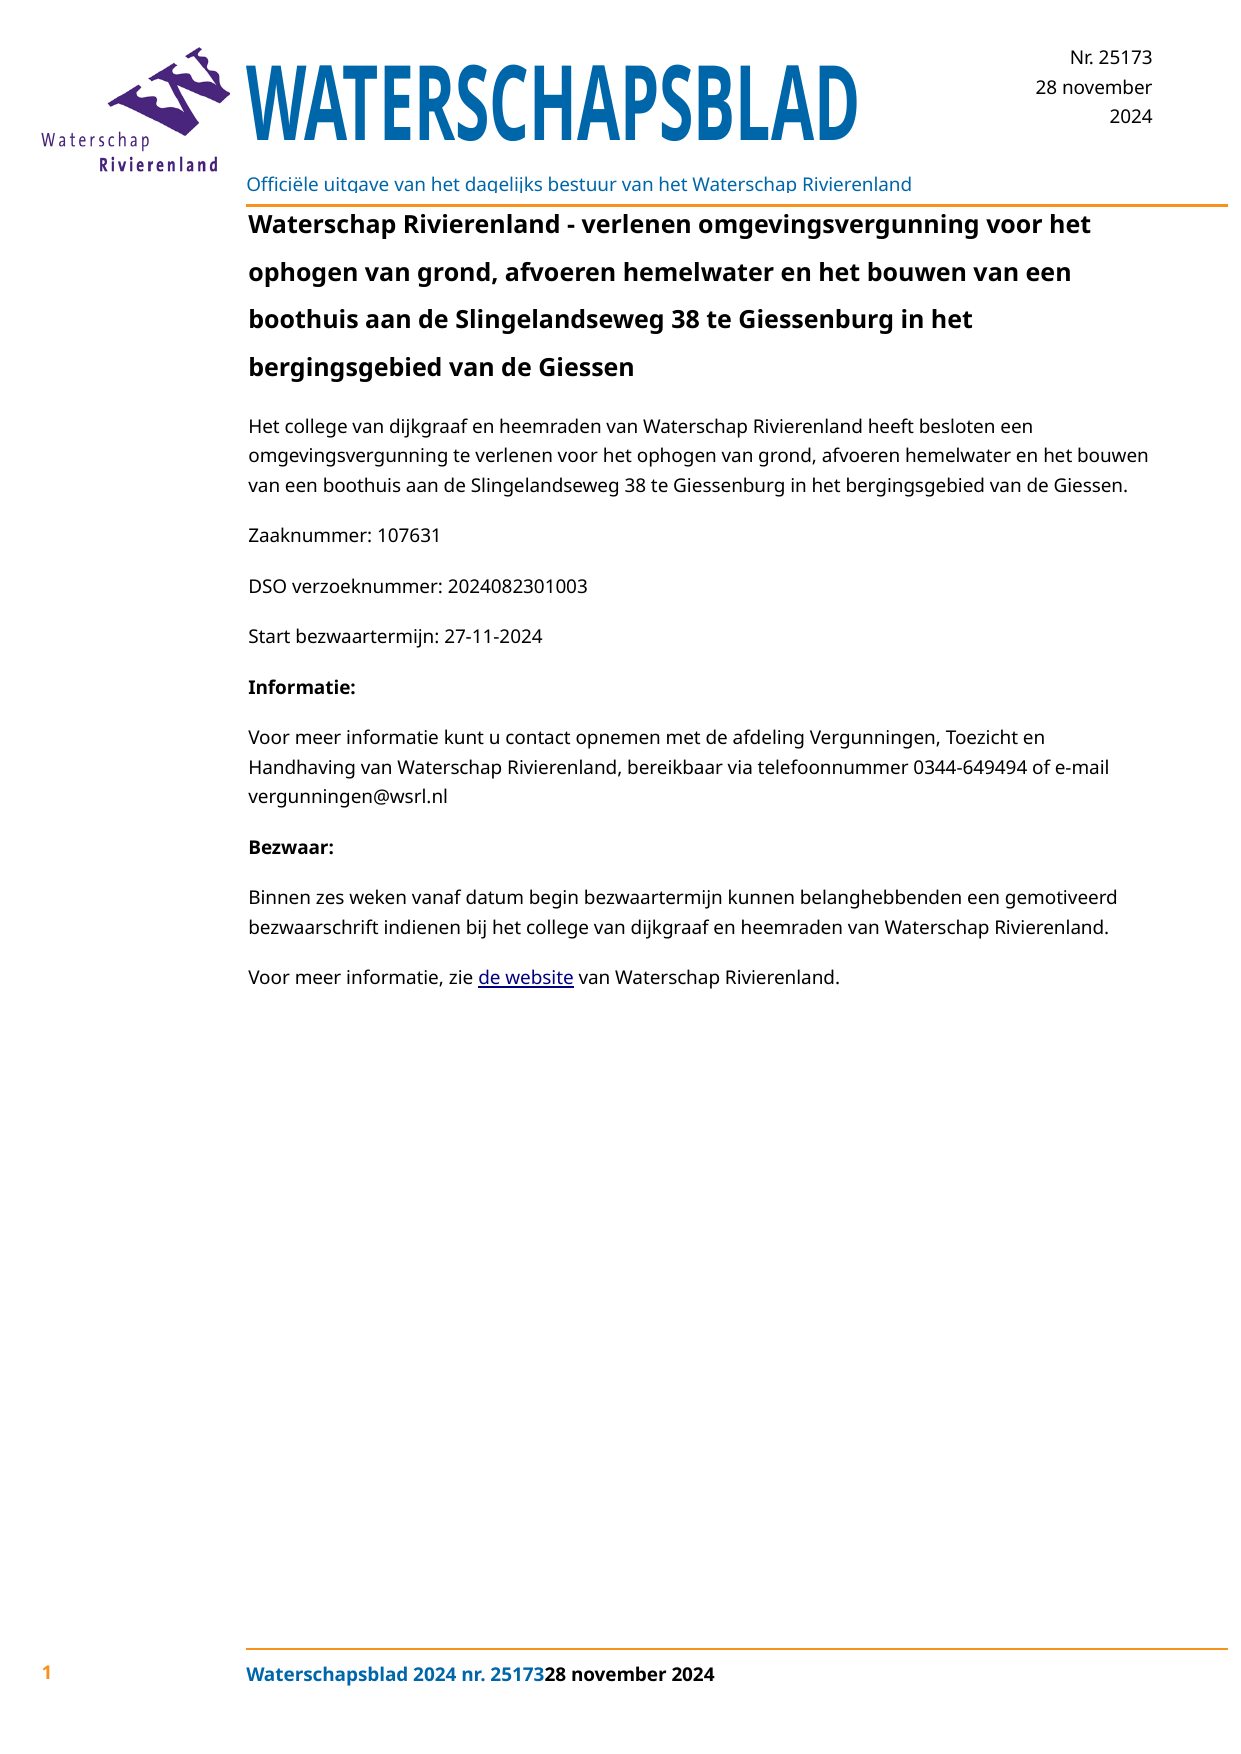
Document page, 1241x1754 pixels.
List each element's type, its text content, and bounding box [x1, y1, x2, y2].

picture [41, 47, 231, 172]
text Binnen zes weken vanaf datum begin bezwaartermijn kunnen belanghebbenden een gemotiveerd bezwaarschrift indienen bij het college van dijkgraaf en heemraden van Waterschap Rivierenland. [248, 884, 1152, 940]
text Informatie: [248, 674, 1152, 700]
text Start bezwaartermijn: 27-11-2024 [248, 623, 1152, 649]
text Voor meer informatie kunt u contact opnemen met de afdeling Vergunningen, Toezicht en Handhaving van Waterschap Rivierenland, bereikbaar via telefoonnummer 0344-649494 of e-mail vergunningen@wsrl.nl [248, 724, 1152, 809]
text Voor meer informatie, zie de website van Waterschap Rivierenland. [248, 964, 1152, 990]
text DSO verzoeknummer: 2024082301003 [248, 573, 1152, 599]
text Waterschap Rivierenland - verlenen omgevingsvergunning voor het ophogen van grond, afvoeren hemelwater en het bouwen van een boothuis aan de Slingelandseweg 38 te Giessenburg in het bergingsgebied van de Giessen [248, 207, 1152, 384]
text Het college van dijkgraaf en heemraden van Waterschap Rivierenland heeft besloten een omgevingsvergunning te verlenen voor het ophogen van grond, afvoeren hemelwater en het bouwen van een boothuis aan de Slingelandseweg 38 te Giessenburg in het bergingsgebied van de Giessen. [248, 413, 1152, 498]
text Zaaknummer: 107631 [248, 523, 1152, 548]
text Bezwaar: [248, 834, 1152, 860]
